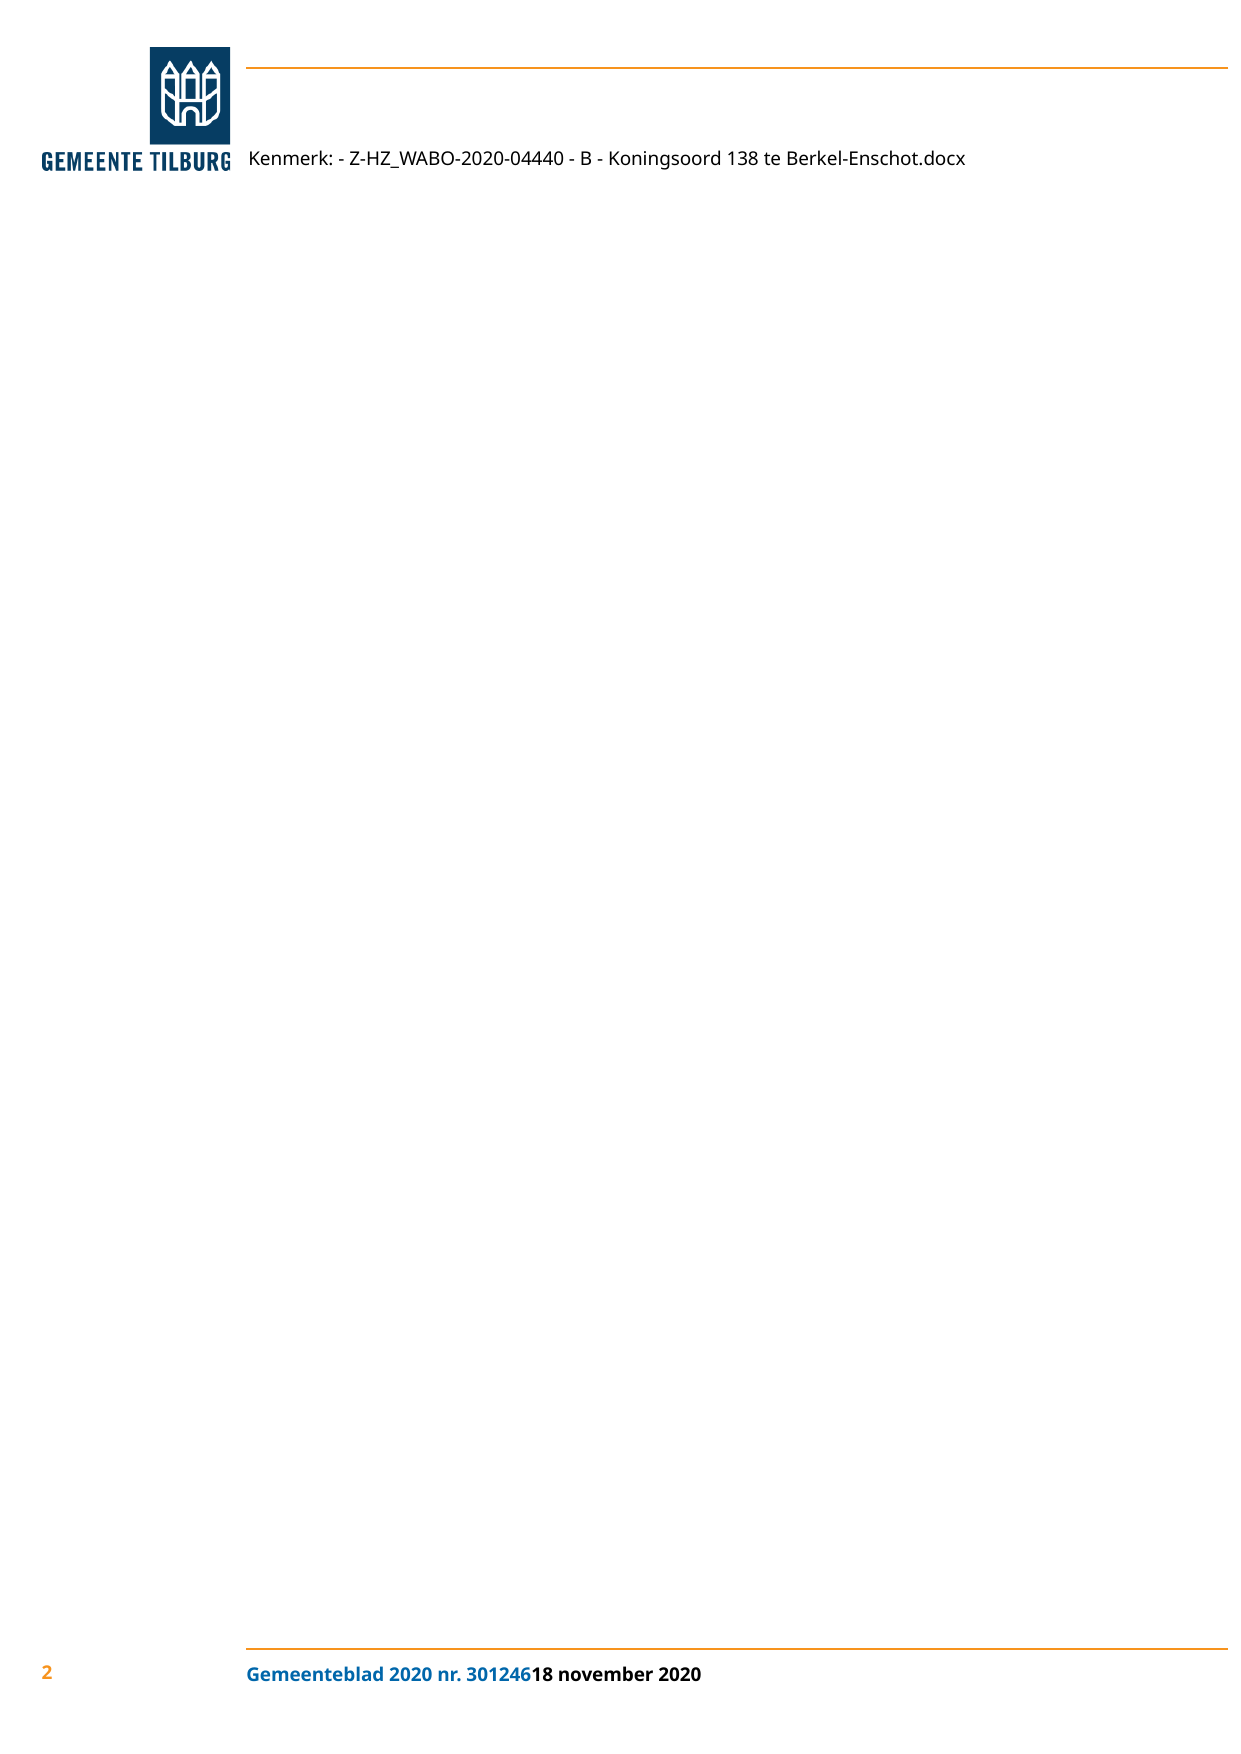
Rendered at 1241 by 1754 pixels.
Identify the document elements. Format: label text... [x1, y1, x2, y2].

text Kenmerk: - Z-HZ_WABO-2020-04440 - B - Koningsoord 138 te Berkel-Enschot.docx [248, 145, 1152, 171]
picture [41, 47, 231, 172]
